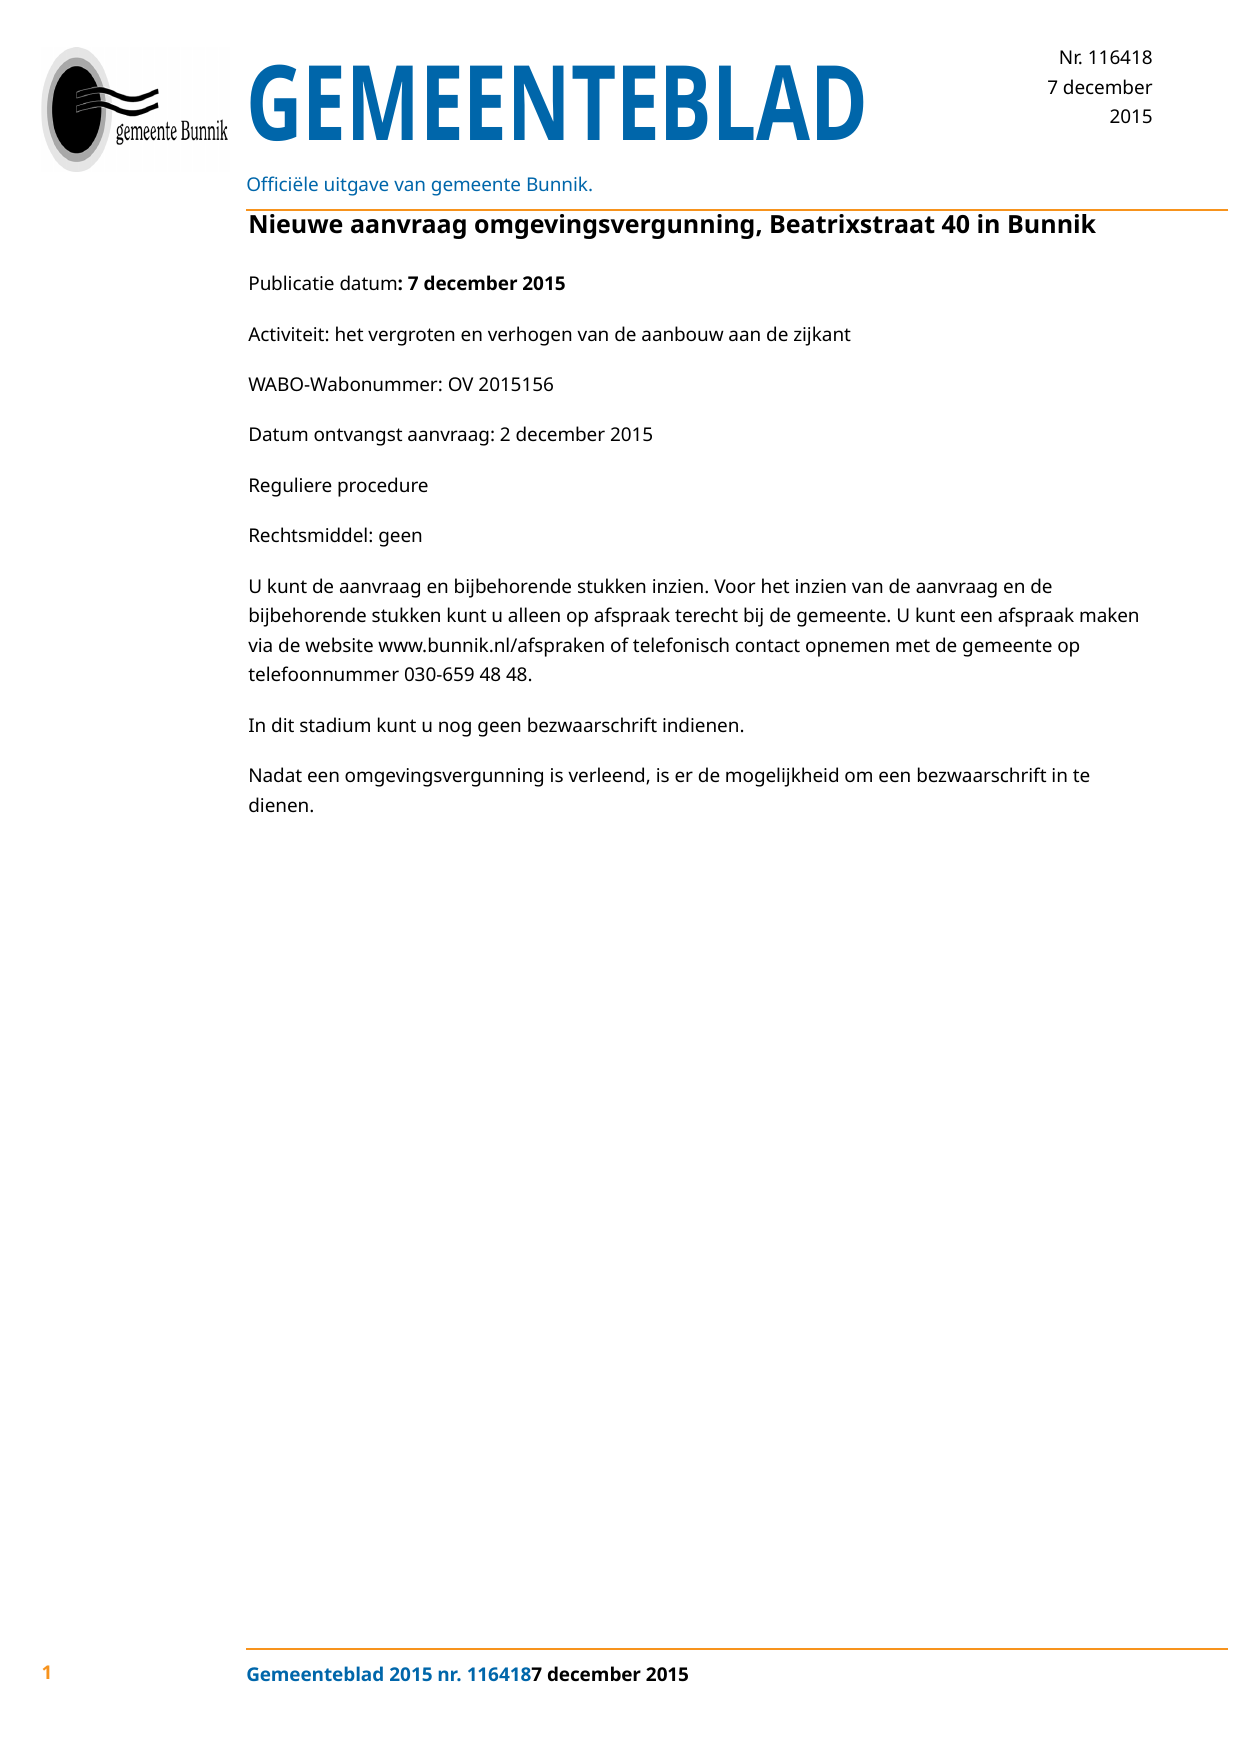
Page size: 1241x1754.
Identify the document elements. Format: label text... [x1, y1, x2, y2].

picture [41, 47, 231, 172]
text Reguliere procedure [248, 472, 1152, 498]
text Rechtsmiddel: geen [248, 522, 1152, 548]
text In dit stadium kunt u nog geen bezwaarschrift indienen. [248, 712, 1152, 738]
text Publicatie datum: 7 december 2015 [248, 270, 1152, 296]
text Nieuwe aanvraag omgevingsvergunning, Beatrixstraat 40 in Bunnik [248, 211, 1152, 241]
text Datum ontvangst aanvraag: 2 december 2015 [248, 422, 1152, 447]
text U kunt de aanvraag en bijbehorende stukken inzien. Voor het inzien van de aanvraag en de bijbehorende stukken kunt u alleen op afspraak terecht bij de gemeente. U kunt een afspraak maken via de website www.bunnik.nl/afspraken of telefonisch contact opnemen met de gemeente op telefoonnummer 030-659 48 48. [248, 573, 1152, 687]
text WABO-Wabonummer: OV 2015156 [248, 371, 1152, 397]
text Activiteit: het vergroten en verhogen van de aanbouw aan de zijkant [248, 321, 1152, 346]
text Nadat een omgevingsvergunning is verleend, is er de mogelijkheid om een bezwaarschrift in te dienen. [248, 762, 1152, 818]
